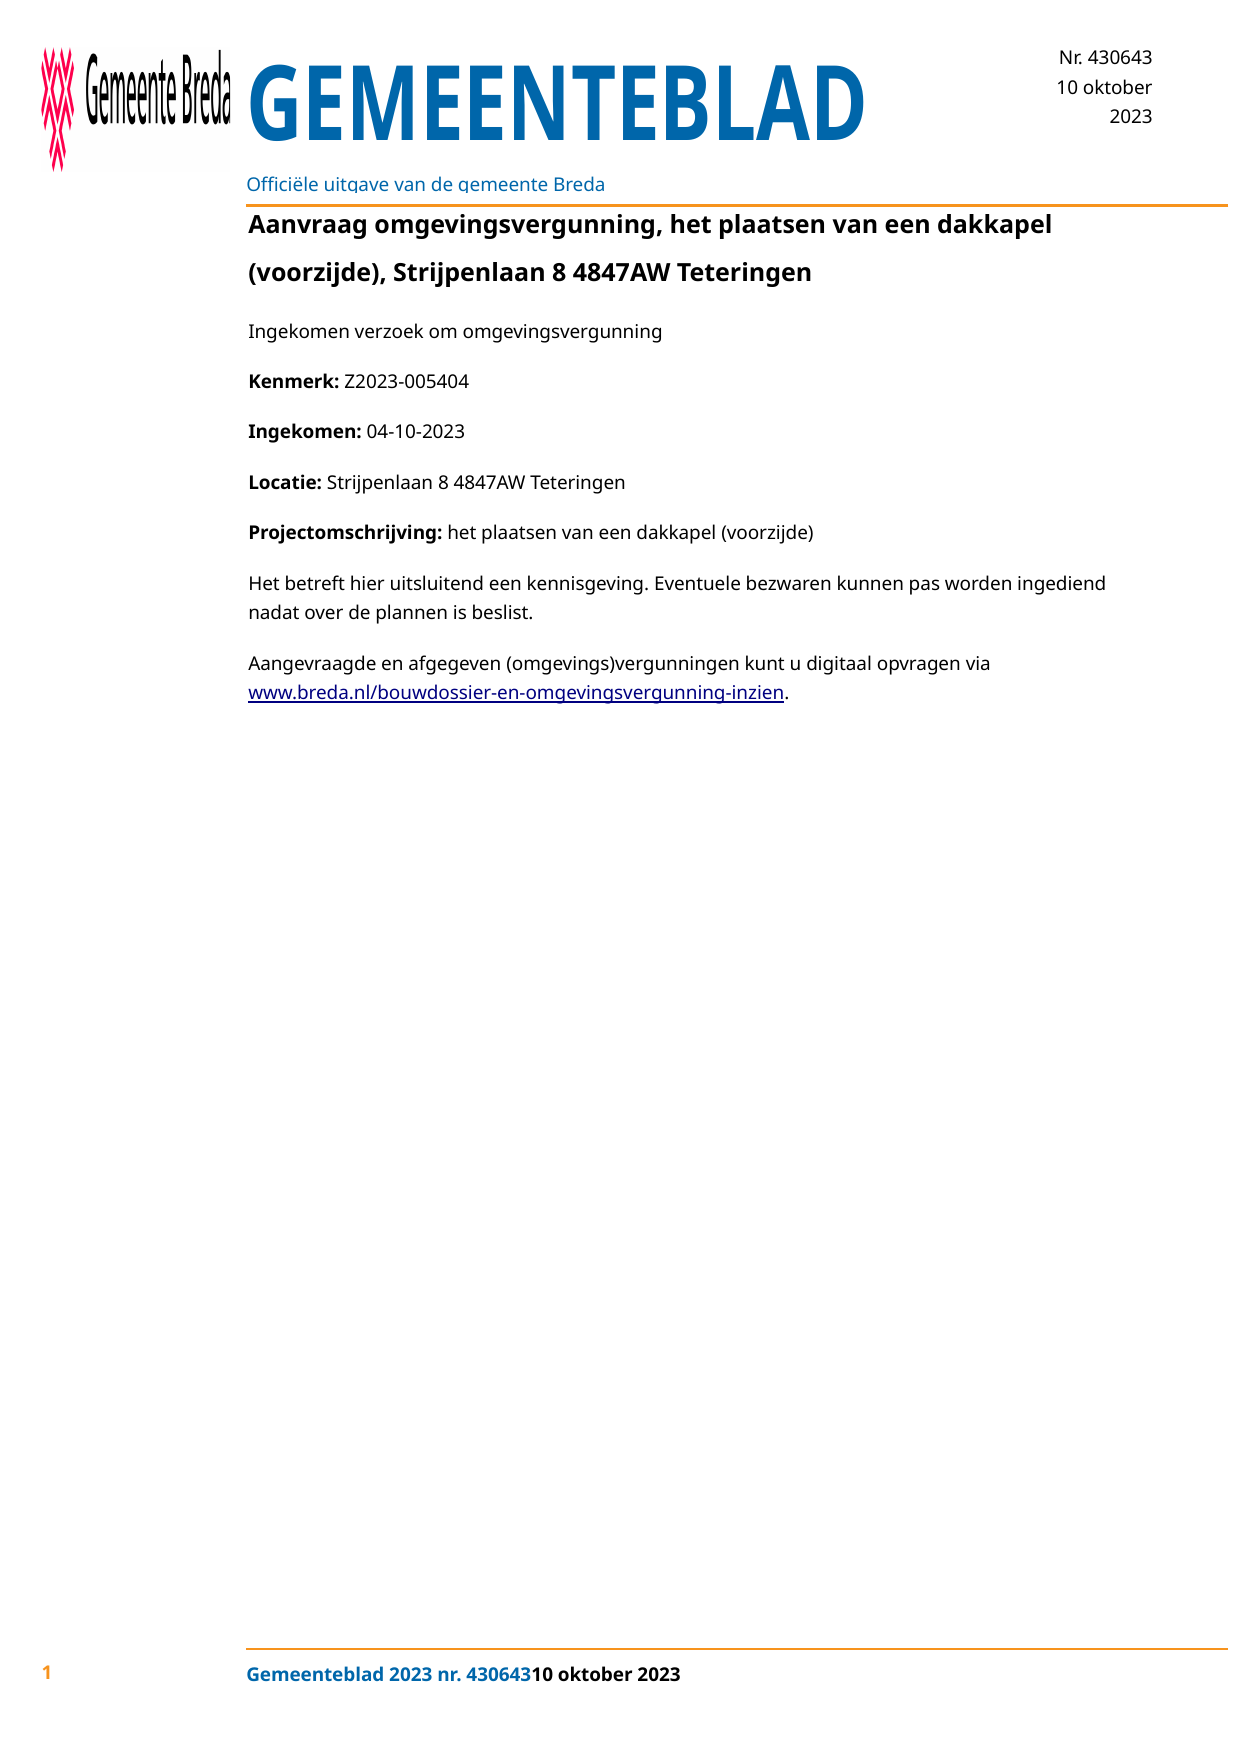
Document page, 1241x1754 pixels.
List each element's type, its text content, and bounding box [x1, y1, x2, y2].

text Ingekomen: 04-10-2023 [248, 419, 1152, 444]
text Locatie: Strijpenlaan 8 4847AW Teteringen [248, 469, 1152, 495]
picture [41, 47, 231, 172]
text Het betreft hier uitsluitend een kennisgeving. Eventuele bezwaren kunnen pas worden ingediend nadat over de plannen is beslist. [248, 570, 1152, 625]
text Aangevraagde en afgegeven (omgevings)vergunningen kunt u digitaal opvragen via www.breda.nl/bouwdossier-en-omgevingsvergunning-inzien. [248, 650, 1152, 705]
text Aanvraag omgevingsvergunning, het plaatsen van een dakkapel (voorzijde), Strijpenlaan 8 4847AW Teteringen [248, 207, 1152, 288]
text Kenmerk: Z2023-005404 [248, 368, 1152, 394]
text Projectomschrijving: het plaatsen van een dakkapel (voorzijde) [248, 519, 1152, 545]
text Ingekomen verzoek om omgevingsvergunning [248, 318, 1152, 344]
